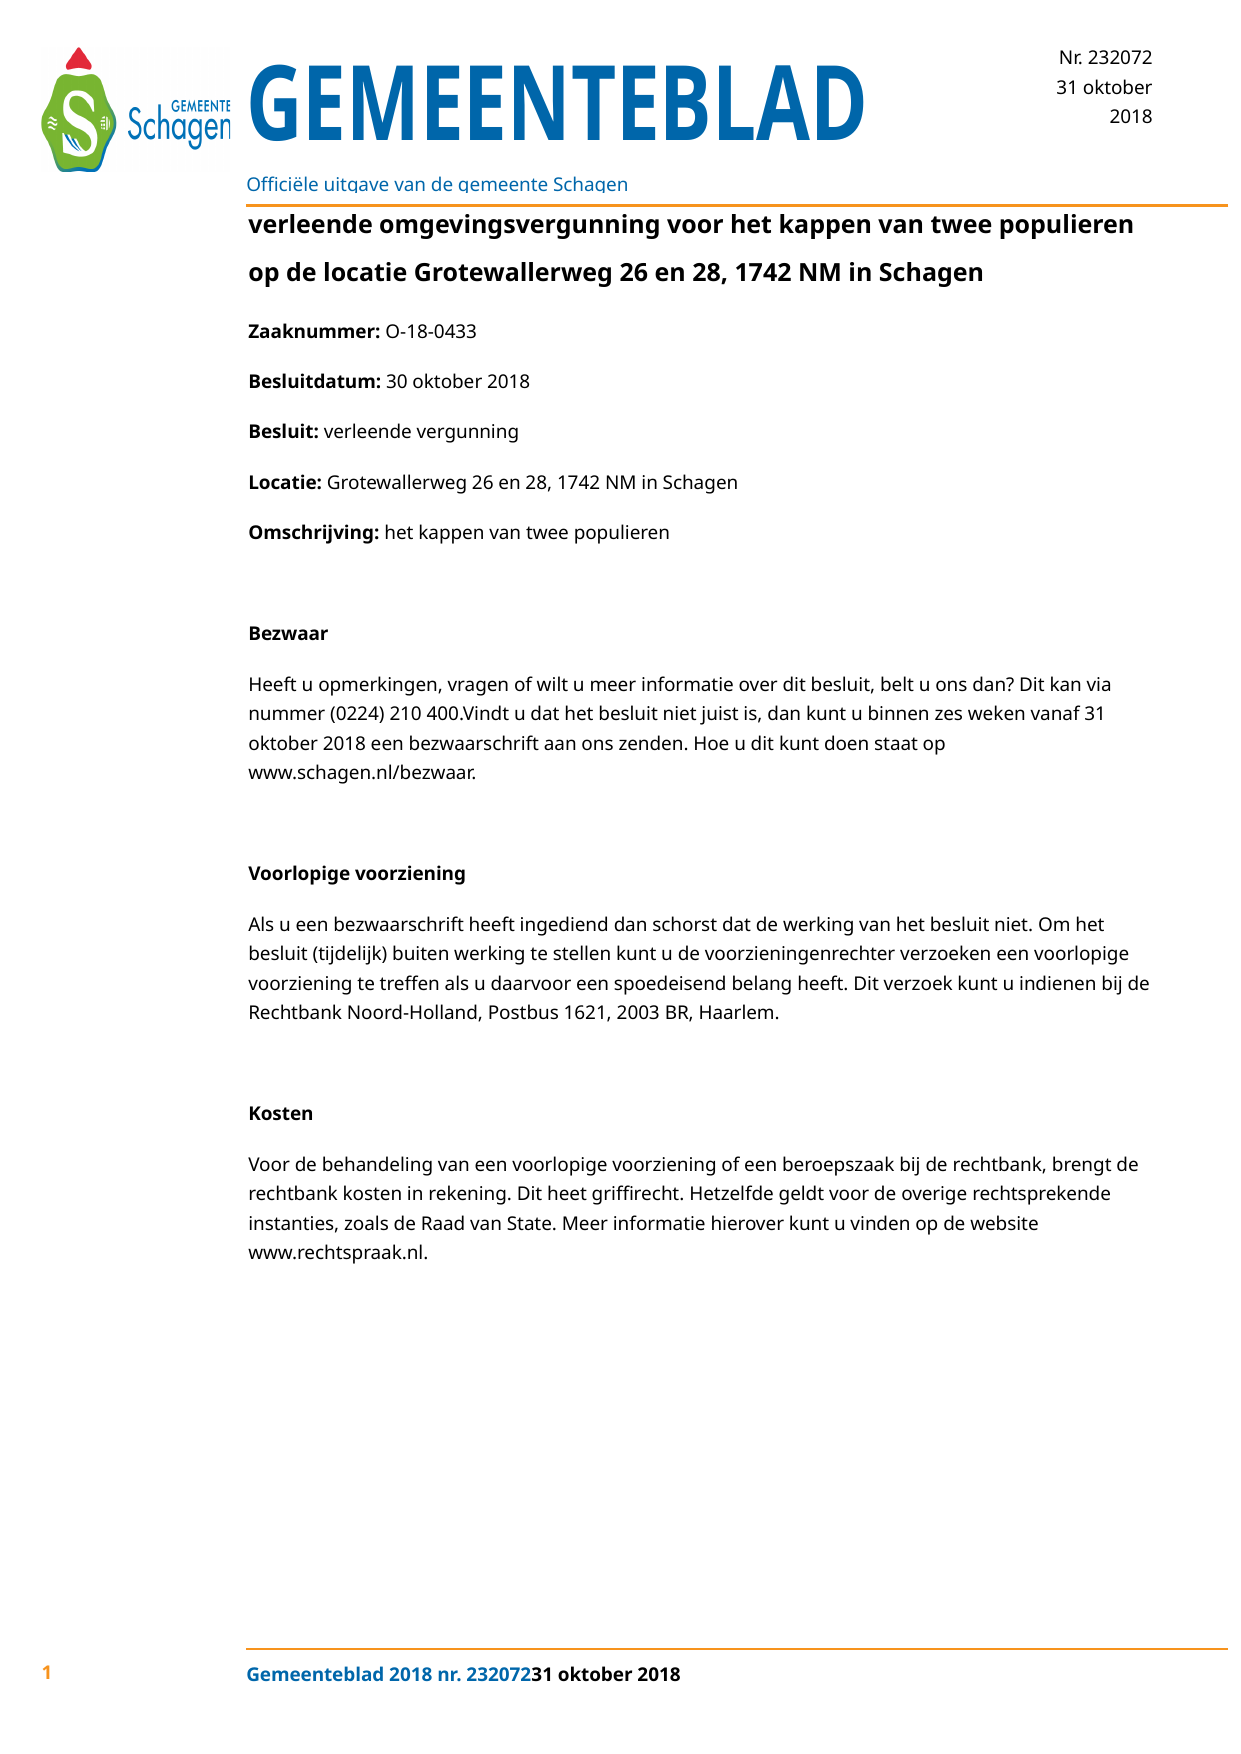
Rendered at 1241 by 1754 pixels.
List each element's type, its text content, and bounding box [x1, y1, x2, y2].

text Omschrijving: het kappen van twee populieren [248, 519, 1152, 545]
text Zaaknummer: O-18-0433 [248, 318, 1152, 344]
text Locatie: Grotewallerweg 26 en 28, 1742 NM in Schagen [248, 469, 1152, 495]
picture [41, 47, 231, 172]
text Bezwaar [248, 620, 1152, 646]
text Voorlopige voorziening [248, 860, 1152, 886]
text Besluitdatum: 30 oktober 2018 [248, 368, 1152, 394]
text Heeft u opmerkingen, vragen of wilt u meer informatie over dit besluit, belt u ons dan? Dit kan via nummer (0224) 210 400.Vindt u dat het besluit niet juist is, dan kunt u binnen zes weken vanaf 31 oktober 2018 een bezwaarschrift aan ons zenden. Hoe u dit kunt doen staat op www.schagen.nl/bezwaar. [248, 671, 1152, 785]
text verleende omgevingsvergunning voor het kappen van twee populieren op de locatie Grotewallerweg 26 en 28, 1742 NM in Schagen [248, 207, 1152, 288]
text Voor de behandeling van een voorlopige voorziening of een beroepszaak bij de rechtbank, brengt de rechtbank kosten in rekening. Dit heet griffirecht. Hetzelfde geldt voor de overige rechtsprekende instanties, zoals de Raad van State. Meer informatie hierover kunt u vinden op de website www.rechtspraak.nl. [248, 1151, 1152, 1265]
text Besluit: verleende vergunning [248, 419, 1152, 444]
text Kosten [248, 1100, 1152, 1126]
text Als u een bezwaarschrift heeft ingediend dan schorst dat de werking van het besluit niet. Om het besluit (tijdelijk) buiten werking te stellen kunt u de voorzieningenrechter verzoeken een voorlopige voorziening te treffen als u daarvoor een spoedeisend belang heeft. Dit verzoek kunt u indienen bij de Rechtbank Noord-Holland, Postbus 1621, 2003 BR, Haarlem. [248, 911, 1152, 1025]
